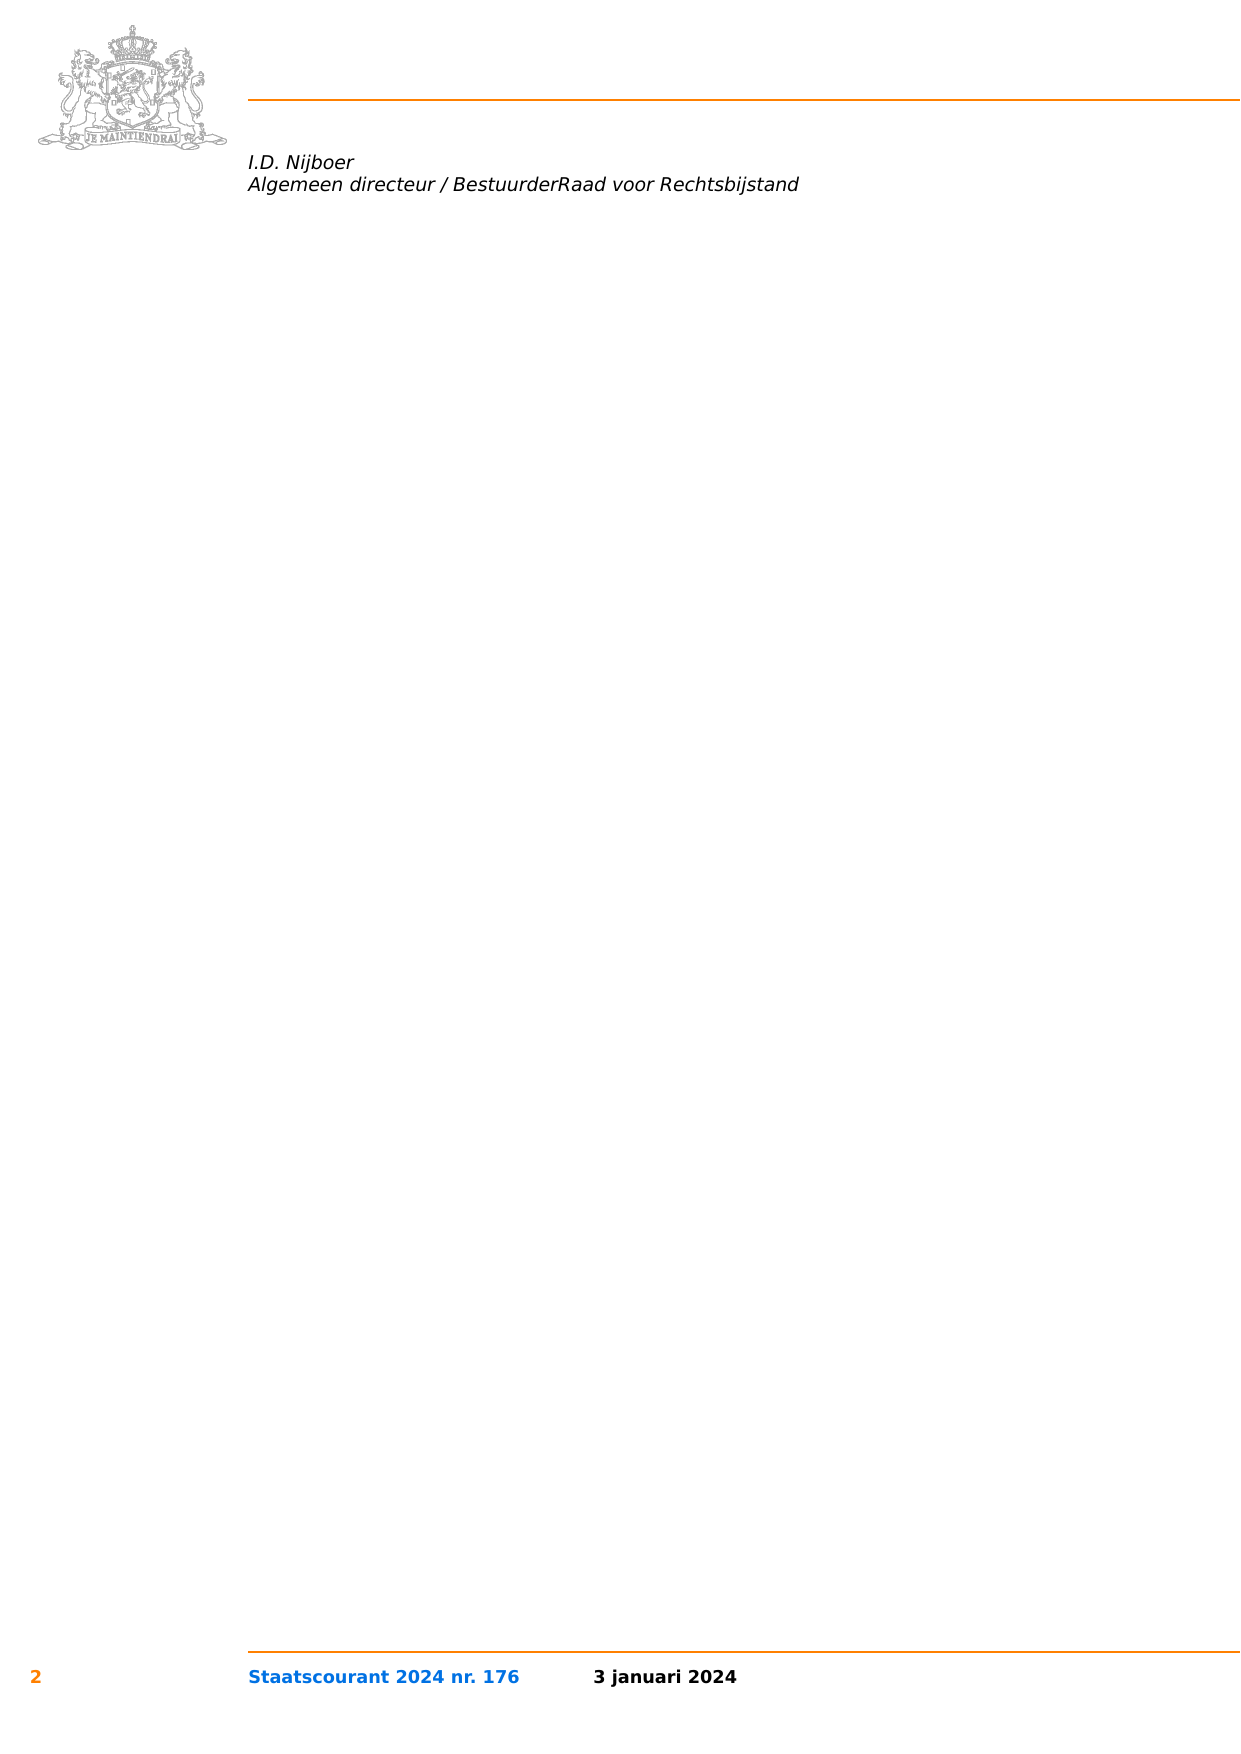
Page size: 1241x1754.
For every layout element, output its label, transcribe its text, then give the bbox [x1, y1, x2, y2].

picture [38, 25, 227, 150]
text I.D. Nijboer Algemeen directeur / BestuurderRaad voor Rechtsbijstand [248, 130, 1163, 196]
